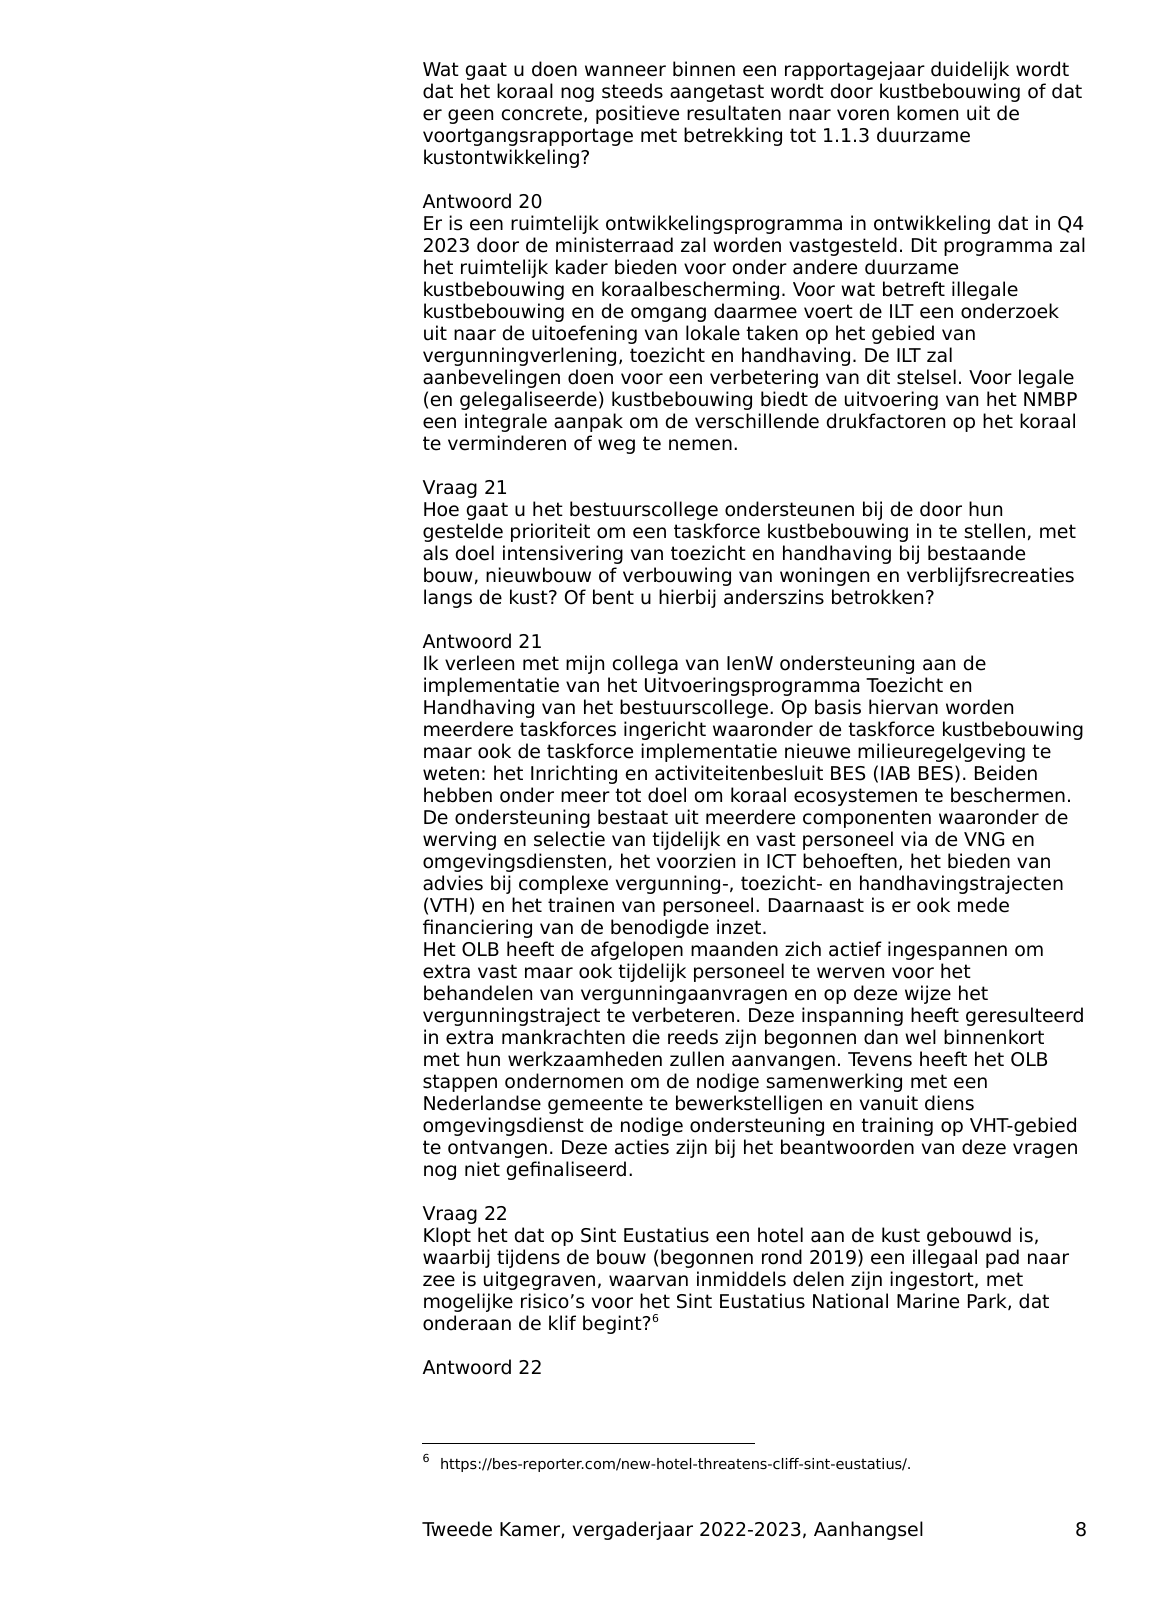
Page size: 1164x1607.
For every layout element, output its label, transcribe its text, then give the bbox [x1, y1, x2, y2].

text Antwoord 20 [422, 191, 1087, 213]
text Klopt het dat op Sint Eustatius een hotel aan de kust gebouwd is, waarbij tijdens de bouw (begonnen rond 2019) een illegaal pad naar zee is uitgegraven, waarvan inmiddels delen zijn ingestort, met mogelijke risico’s voor het Sint Eustatius National Marine Park, dat onderaan de klif begint? [422, 1225, 1087, 1335]
text Het OLB heeft de afgelopen maanden zich actief ingespannen om extra vast maar ook tijdelijk personeel te werven voor het behandelen van vergunningaanvragen en op deze wijze het vergunningstraject te verbeteren. Deze inspanning heeft geresulteerd in extra mankrachten die reeds zijn begonnen dan wel binnenkort met hun werkzaamheden zullen aanvangen. Tevens heeft het OLB stappen ondernomen om de nodige samenwerking met een Nederlandse gemeente te bewerkstelligen en vanuit diens omgevingsdienst de nodige ondersteuning en training op VHT-gebied te ontvangen. Deze acties zijn bij het beantwoorden van deze vragen nog niet gefinaliseerd. [422, 939, 1087, 1181]
text Ik verleen met mijn collega van IenW ondersteuning aan de implementatie van het Uitvoeringsprogramma Toezicht en Handhaving van het bestuurscollege. Op basis hiervan worden meerdere taskforces ingericht waaronder de taskforce kustbebouwing maar ook de taskforce implementatie nieuwe milieuregelgeving te weten: het Inrichting en activiteitenbesluit BES (IAB BES). Beiden hebben onder meer tot doel om koraal ecosystemen te beschermen. De ondersteuning bestaat uit meerdere componenten waaronder de werving en selectie van tijdelijk en vast personeel via de VNG en omgevingsdiensten, het voorzien in ICT behoeften, het bieden van advies bij complexe vergunning-, toezicht- en handhavingstrajecten (VTH) en het trainen van personeel. Daarnaast is er ook mede financiering van de benodigde inzet. [422, 653, 1087, 939]
text Hoe gaat u het bestuurscollege ondersteunen bij de door hun gestelde prioriteit om een taskforce kustbebouwing in te stellen, met als doel intensivering van toezicht en handhaving bij bestaande bouw, nieuwbouw of verbouwing van woningen en verblijfsrecreaties langs de kust? Of bent u hierbij anderszins betrokken? [422, 499, 1087, 609]
text Vraag 22 [422, 1203, 1087, 1225]
text Antwoord 22 [422, 1357, 1087, 1379]
text https://bes-reporter.com/new-hotel-threatens-cliff-sint-eustatius/. [422, 1452, 1087, 1474]
text Vraag 21 [422, 477, 1087, 499]
text Antwoord 21 [422, 631, 1087, 653]
text Er is een ruimtelijk ontwikkelingsprogramma in ontwikkeling dat in Q4 2023 door de ministerraad zal worden vastgesteld. Dit programma zal het ruimtelijk kader bieden voor onder andere duurzame kustbebouwing en koraalbescherming. Voor wat betreft illegale kustbebouwing en de omgang daarmee voert de ILT een onderzoek uit naar de uitoefening van lokale taken op het gebied van vergunningverlening, toezicht en handhaving. De ILT zal aanbevelingen doen voor een verbetering van dit stelsel. Voor legale (en gelegaliseerde) kustbebouwing biedt de uitvoering van het NMBP een integrale aanpak om de verschillende drukfactoren op het koraal te verminderen of weg te nemen. [422, 213, 1087, 455]
text Wat gaat u doen wanneer binnen een rapportagejaar duidelijk wordt dat het koraal nog steeds aangetast wordt door kustbebouwing of dat er geen concrete, positieve resultaten naar voren komen uit de voortgangsrapportage met betrekking tot 1.1.3 duurzame kustontwikkeling? [422, 59, 1087, 169]
